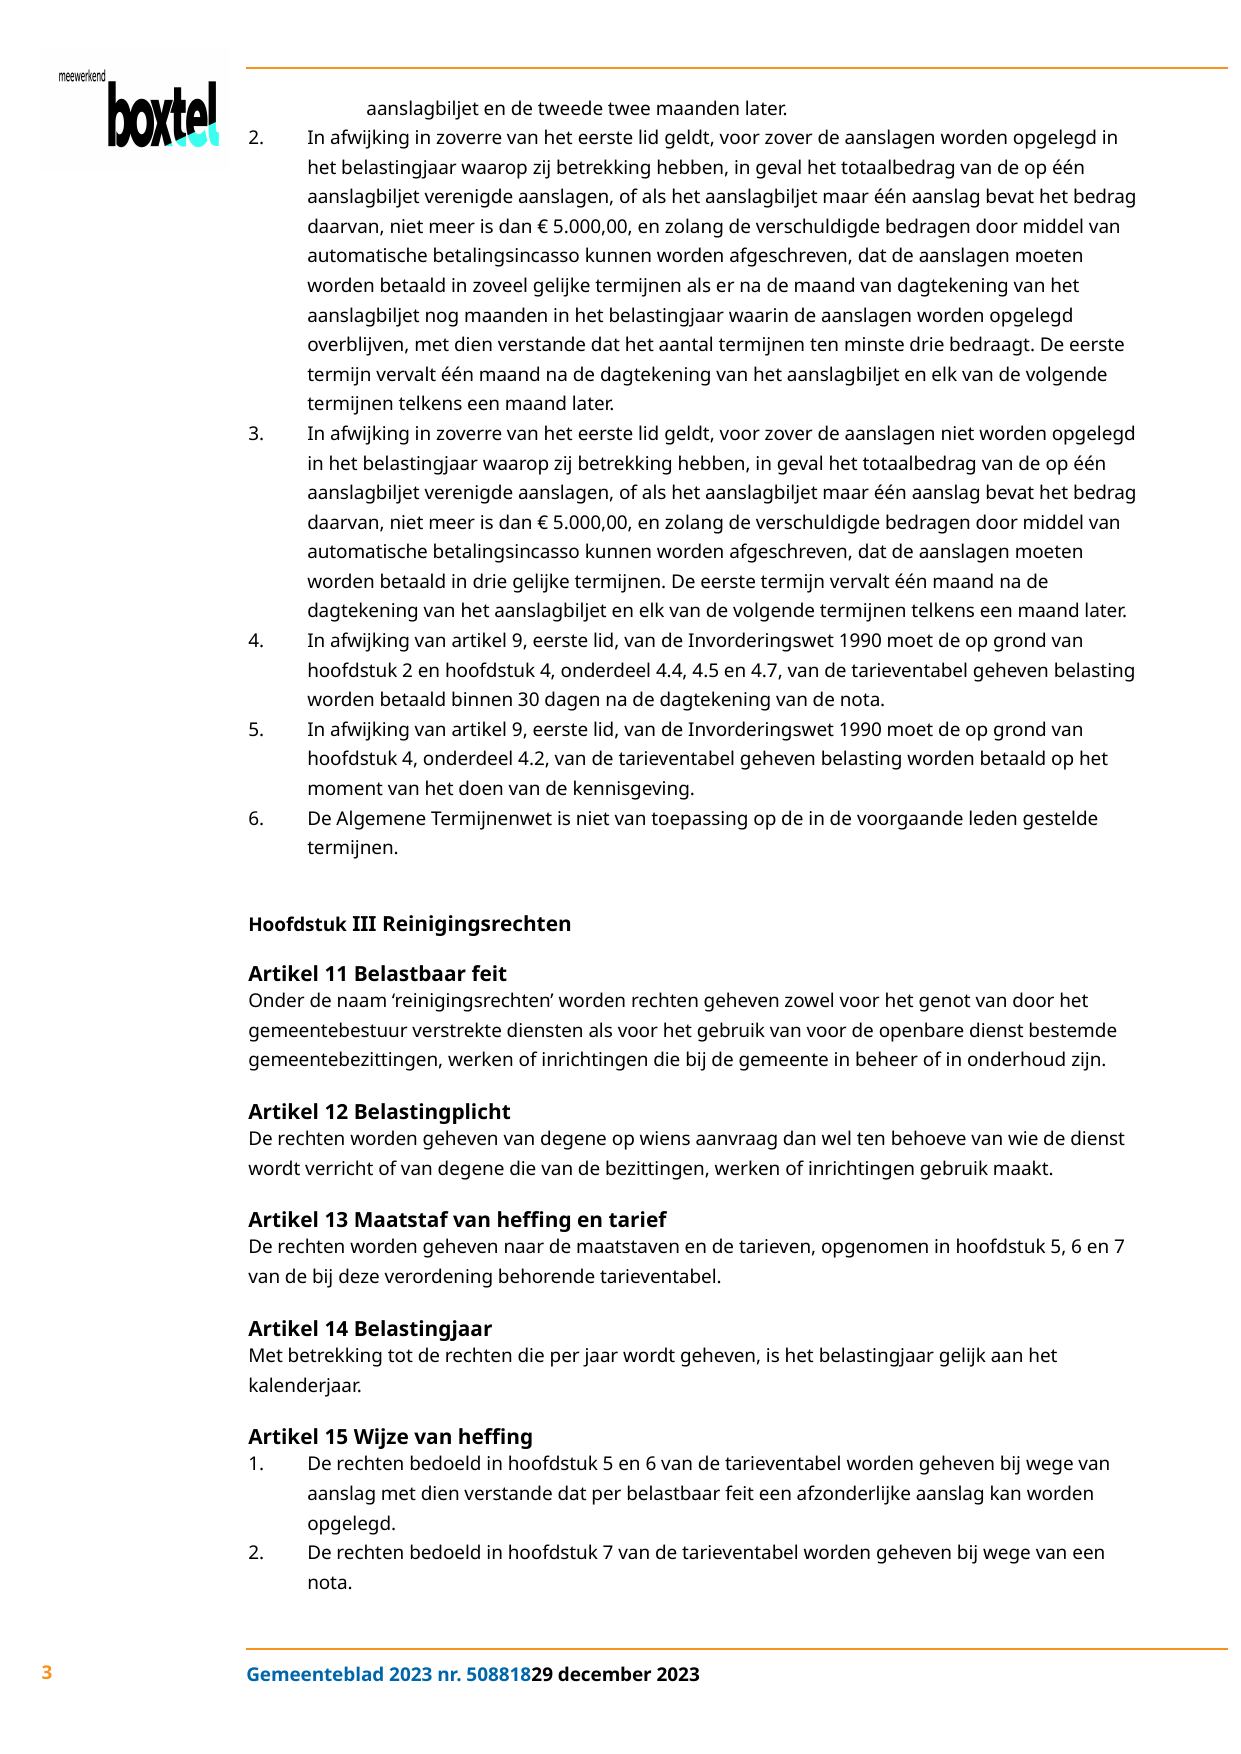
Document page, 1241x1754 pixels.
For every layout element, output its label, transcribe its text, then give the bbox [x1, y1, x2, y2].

list In afwijking in zoverre van het eerste lid geldt, voor zover de aanslagen niet worden opgelegd in het belastingjaar waarop zij betrekking hebben, in geval het totaalbedrag van de op één aanslagbiljet verenigde aanslagen, of als het aanslagbiljet maar één aanslag bevat het bedrag daarvan, niet meer is dan € 5.000,00, en zolang de verschuldigde bedragen door middel van automatische betalingsincasso kunnen worden afgeschreven, dat de aanslagen moeten worden betaald in drie gelijke termijnen. De eerste termijn vervalt één maand na de dagtekening van het aanslagbiljet en elk van de volgende termijnen telkens een maand later. [248, 420, 1152, 623]
text Met betrekking tot de rechten die per jaar wordt geheven, is het belastingjaar gelijk aan het kalenderjaar. [248, 1342, 1152, 1397]
list In afwijking van artikel 9, eerste lid, van de Invorderingswet 1990 moet de op grond van hoofdstuk 4, onderdeel 4.2, van de tarieventabel geheven belasting worden betaald op het moment van het doen van de kennisgeving. [248, 716, 1152, 801]
text Onder de naam ‘reinigingsrechten’ worden rechten geheven zowel voor het genot van door het gemeentebestuur verstrekte diensten als voor het gebruik van voor de openbare dienst bestemde gemeentebezittingen, werken of inrichtingen die bij de gemeente in beheer of in onderhoud zijn. [248, 987, 1152, 1072]
picture [41, 47, 231, 172]
list In afwijking van artikel 9, eerste lid, van de Invorderingswet 1990 moet de op grond van hoofdstuk 2 en hoofdstuk 4, onderdeel 4.4, 4.5 en 4.7, van de tarieventabel geheven belasting worden betaald binnen 30 dagen na de dagtekening van de nota. [248, 627, 1152, 712]
text Artikel 14 Belastingjaar [248, 1314, 1152, 1342]
list De rechten bedoeld in hoofdstuk 5 en 6 van de tarieventabel worden geheven bij wege van aanslag met dien verstande dat per belastbaar feit een afzonderlijke aanslag kan worden opgelegd. [248, 1451, 1152, 1536]
text Artikel 12 Belastingplicht [248, 1097, 1152, 1125]
list De rechten bedoeld in hoofdstuk 7 van de tarieventabel worden geheven bij wege van een nota. [248, 1539, 1152, 1595]
list In afwijking in zoverre van het eerste lid geldt, voor zover de aanslagen worden opgelegd in het belastingjaar waarop zij betrekking hebben, in geval het totaalbedrag van de op één aanslagbiljet verenigde aanslagen, of als het aanslagbiljet maar één aanslag bevat het bedrag daarvan, niet meer is dan € 5.000,00, en zolang de verschuldigde bedragen door middel van automatische betalingsincasso kunnen worden afgeschreven, dat de aanslagen moeten worden betaald in zoveel gelijke termijnen als er na de maand van dagtekening van het aanslagbiljet nog maanden in het belastingjaar waarin de aanslagen worden opgelegd overblijven, met dien verstande dat het aantal termijnen ten minste drie bedraagt. De eerste termijn vervalt één maand na de dagtekening van het aanslagbiljet en elk van de volgende termijnen telkens een maand later. [248, 124, 1152, 416]
text Artikel 11 Belastbaar feit [248, 959, 1152, 987]
text De rechten worden geheven van degene op wiens aanvraag dan wel ten behoeve van wie de dienst wordt verricht of van degene die van de bezittingen, werken of inrichtingen gebruik maakt. [248, 1125, 1152, 1181]
list aanslagbiljet en de tweede twee maanden later. [307, 95, 1152, 121]
text Artikel 13 Maatstaf van heffing en tarief [248, 1205, 1152, 1234]
text Artikel 15 Wijze van heffing [248, 1422, 1152, 1451]
text De rechten worden geheven naar de maatstaven en de tarieven, opgenomen in hoofdstuk 5, 6 en 7 van de bij deze verordening behorende tarieventabel. [248, 1234, 1152, 1289]
text Hoofdstuk III Reinigingsrechten [248, 909, 1152, 938]
list De Algemene Termijnenwet is niet van toepassing op de in de voorgaande leden gestelde termijnen. [248, 805, 1152, 860]
